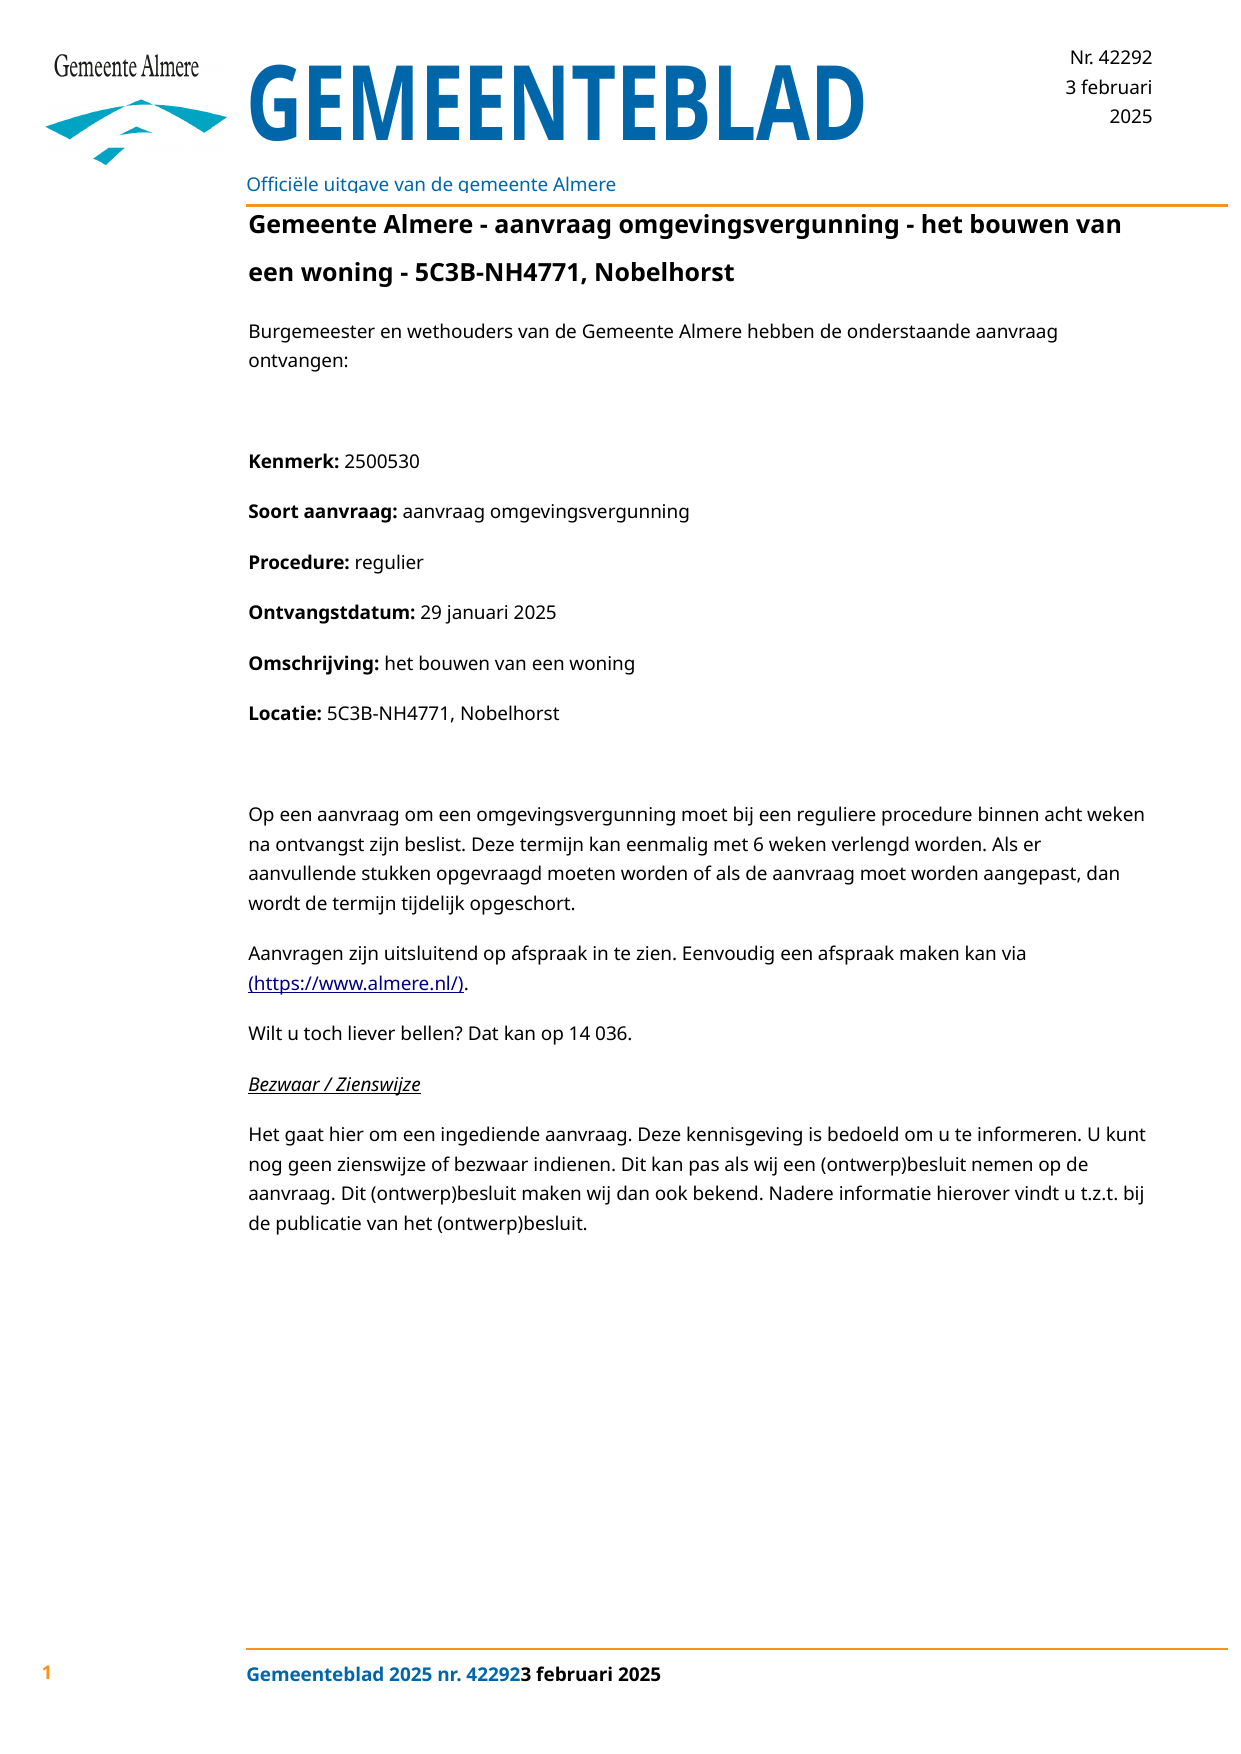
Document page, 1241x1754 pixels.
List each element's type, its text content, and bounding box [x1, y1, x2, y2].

text Omschrijving: het bouwen van een woning [248, 650, 1152, 676]
text Aanvragen zijn uitsluitend op afspraak in te zien. Eenvoudig een afspraak maken kan via (https://www.almere.nl/). [248, 940, 1152, 996]
text Ontvangstdatum: 29 januari 2025 [248, 599, 1152, 625]
text Op een aanvraag om een omgevingsvergunning moet bij een reguliere procedure binnen acht weken na ontvangst zijn beslist. Deze termijn kan eenmalig met 6 weken verlengd worden. Als er aanvullende stukken opgevraagd moeten worden of als de aanvraag moet worden aangepast, dan wordt de termijn tijdelijk opgeschort. [248, 801, 1152, 916]
text Wilt u toch liever bellen? Dat kan op 14 036. [248, 1020, 1152, 1046]
text Locatie: 5C3B-NH4771, Nobelhorst [248, 700, 1152, 726]
text Gemeente Almere - aanvraag omgevingsvergunning - het bouwen van een woning - 5C3B-NH4771, Nobelhorst [248, 207, 1152, 288]
text Soort aanvraag: aanvraag omgevingsvergunning [248, 499, 1152, 524]
text Kenmerk: 2500530 [248, 448, 1152, 474]
picture [41, 47, 231, 172]
text Bezwaar / Zienswijze [248, 1071, 1152, 1097]
text Burgemeester en wethouders van de Gemeente Almere hebben de onderstaande aanvraag ontvangen: [248, 318, 1152, 373]
text Procedure: regulier [248, 549, 1152, 575]
text Het gaat hier om een ingediende aanvraag. Deze kennisgeving is bedoeld om u te informeren. U kunt nog geen zienswijze of bezwaar indienen. Dit kan pas als wij een (ontwerp)besluit nemen op de aanvraag. Dit (ontwerp)besluit maken wij dan ook bekend. Nadere informatie hierover vindt u t.z.t. bij de publicatie van het (ontwerp)besluit. [248, 1121, 1152, 1236]
